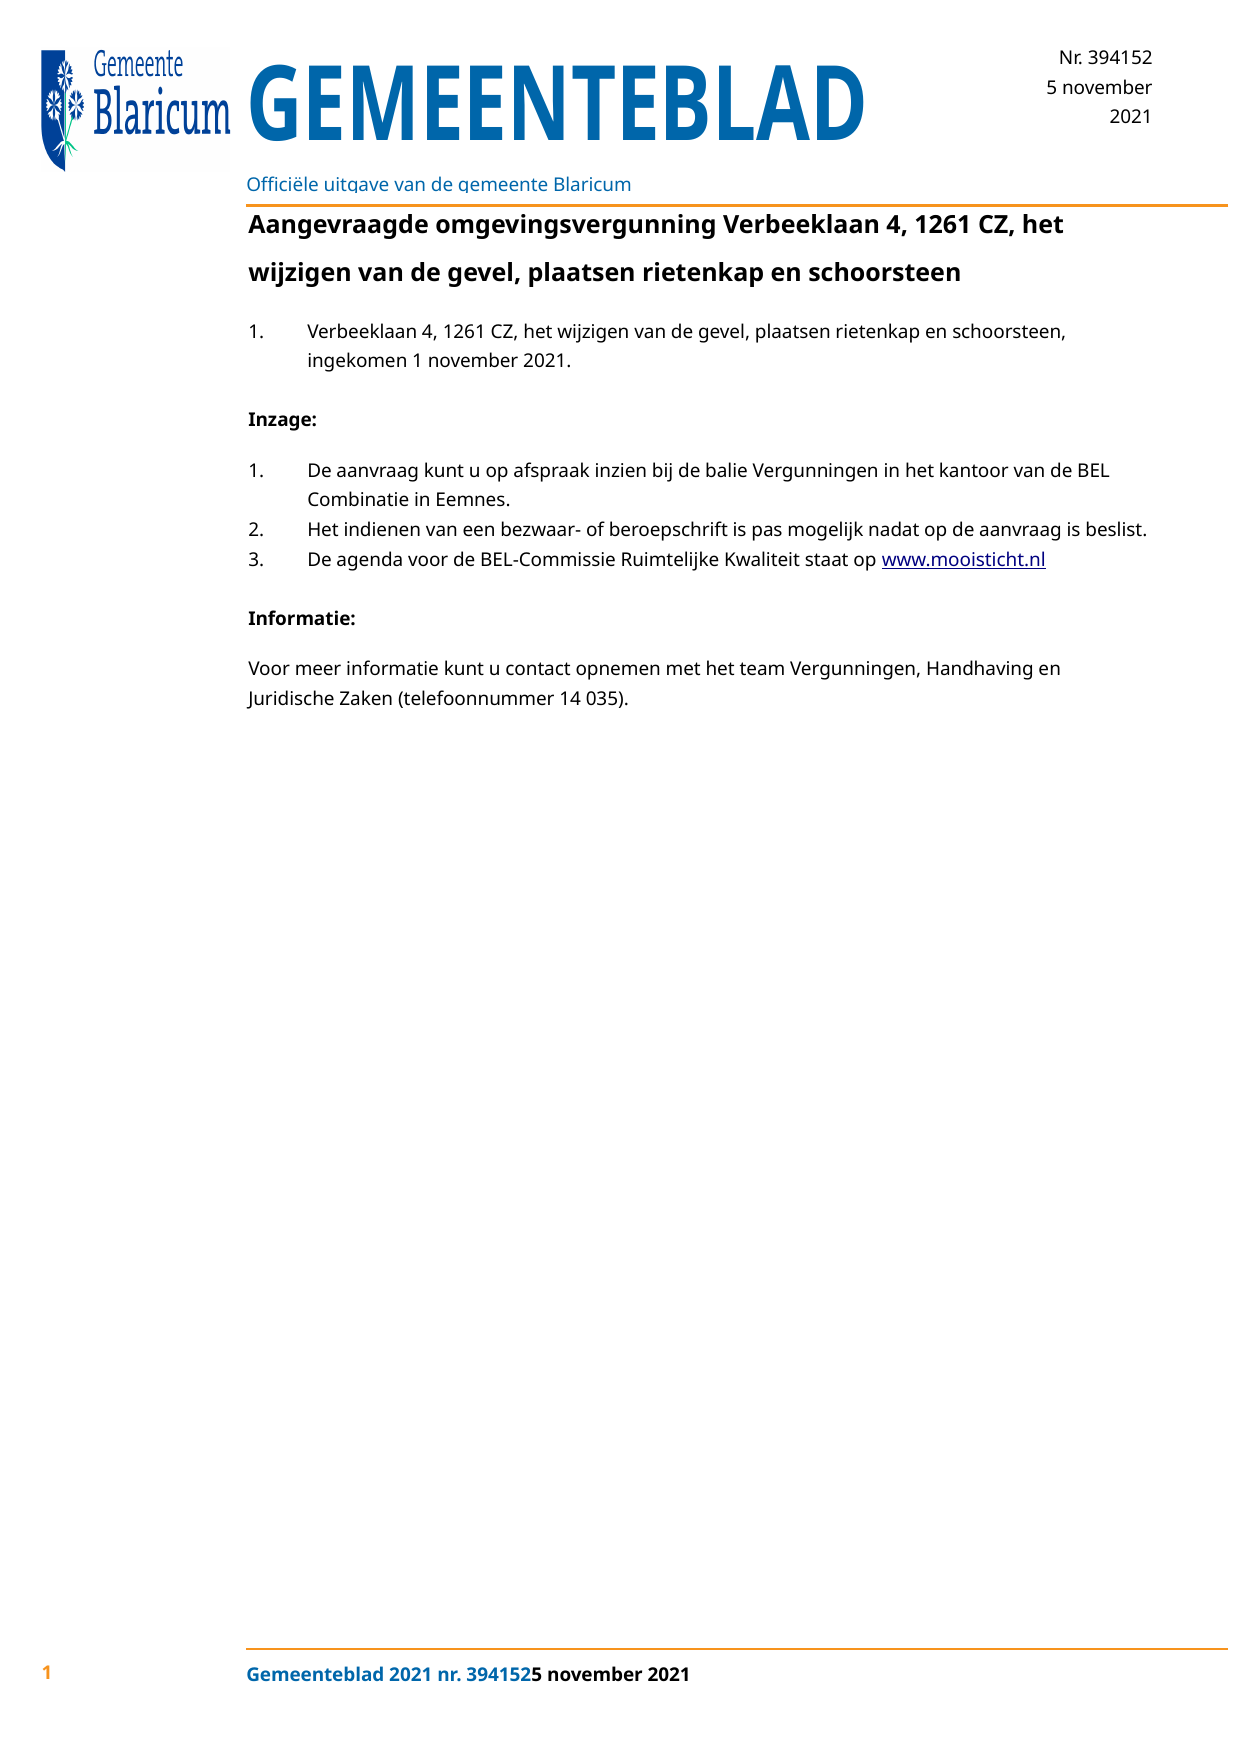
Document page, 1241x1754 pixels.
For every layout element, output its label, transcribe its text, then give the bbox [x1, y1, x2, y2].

picture [41, 47, 231, 172]
list Verbeeklaan 4, 1261 CZ, het wijzigen van de gevel, plaatsen rietenkap en schoorsteen, ingekomen 1 november 2021. [248, 318, 1152, 373]
text Inzage: [248, 407, 1152, 432]
list De agenda voor de BEL-Commissie Ruimtelijke Kwaliteit staat op www.mooisticht.nl [248, 546, 1152, 572]
text Informatie: [248, 605, 1152, 631]
list Het indienen van een bezwaar- of beroepschrift is pas mogelijk nadat op de aanvraag is beslist. [248, 516, 1152, 542]
list De aanvraag kunt u op afspraak inzien bij de balie Vergunningen in het kantoor van de BEL Combinatie in Eemnes. [248, 457, 1152, 512]
text Voor meer informatie kunt u contact opnemen met het team Vergunningen, Handhaving en Juridische Zaken (telefoonnummer 14 035). [248, 655, 1152, 711]
text Aangevraagde omgevingsvergunning Verbeeklaan 4, 1261 CZ, het wijzigen van de gevel, plaatsen rietenkap en schoorsteen [248, 207, 1152, 288]
